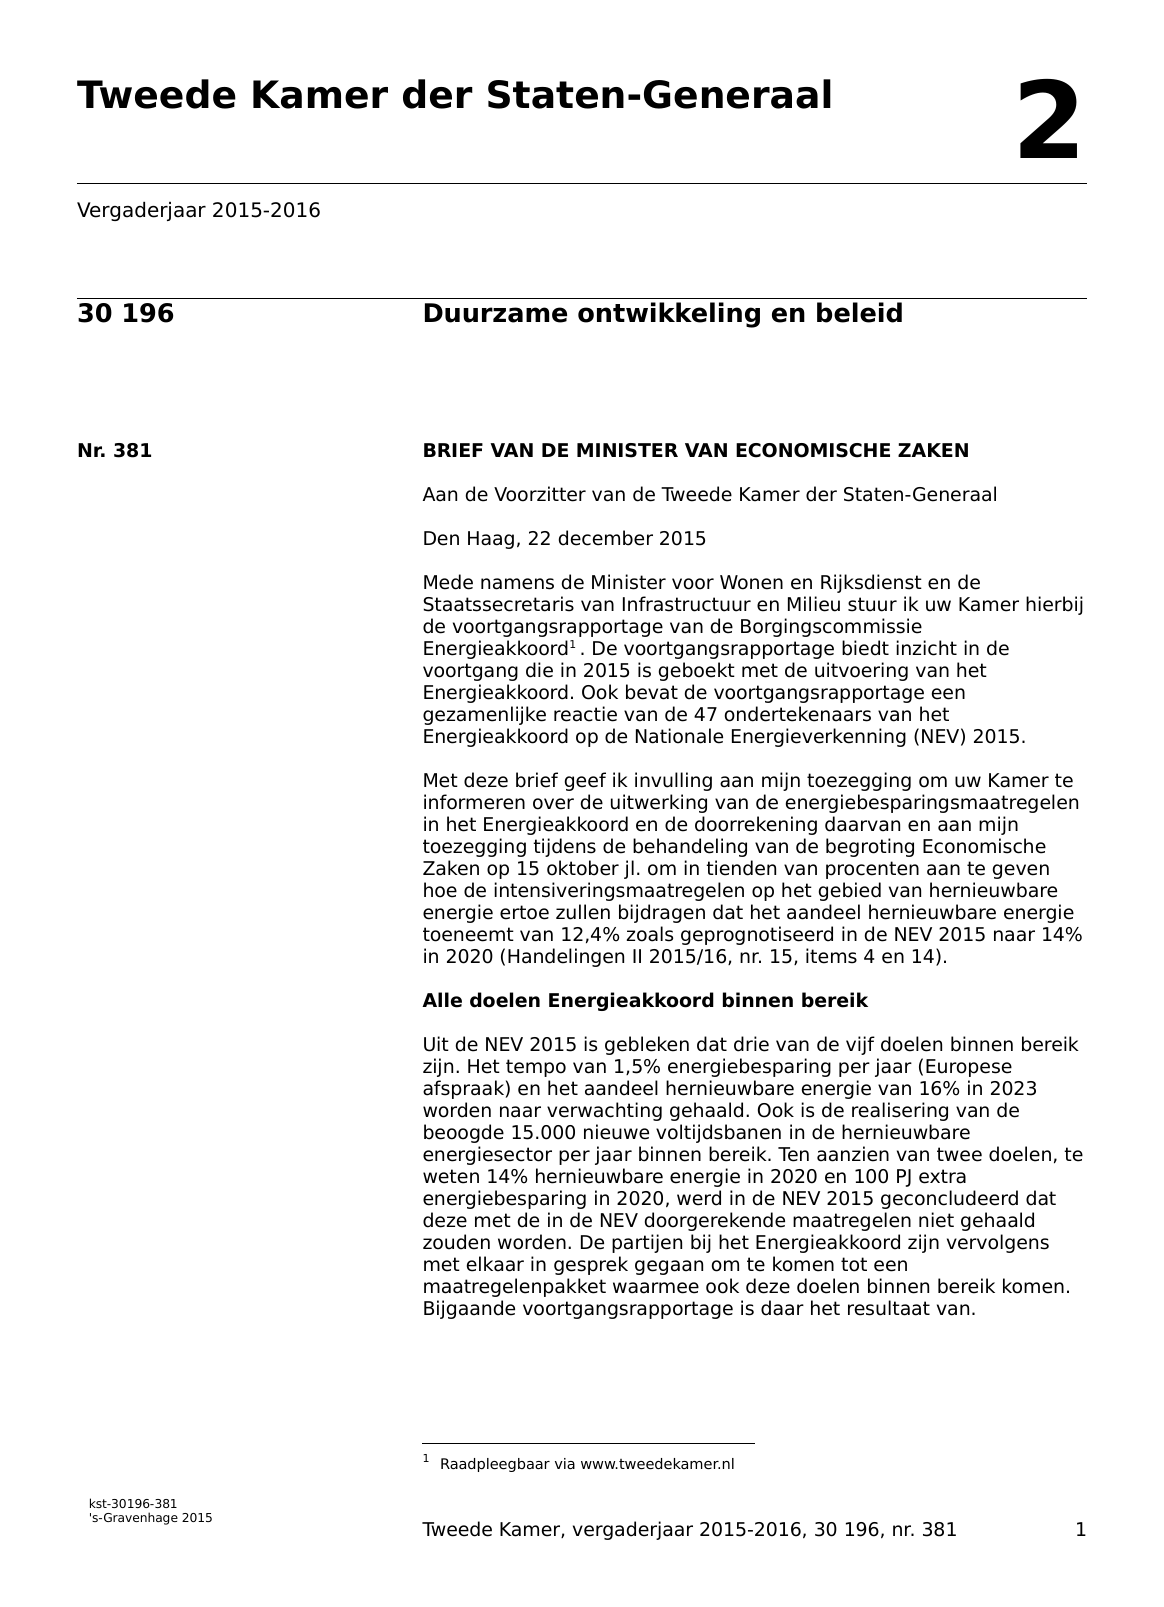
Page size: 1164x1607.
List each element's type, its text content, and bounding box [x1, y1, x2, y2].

table_header 2 [886, 59, 1087, 183]
subtitle 30 196 Duurzame ontwikkeling en beleid [77, 299, 1087, 329]
text Mede namens de Minister voor Wonen en Rijksdienst en de Staatssecretaris van Infrastructuur en Milieu stuur ik uw Kamer hierbij de voortgangsrapportage van de Borgingscommissie Energieakkoord. De voortgangsrapportage biedt inzicht in de voortgang die in 2015 is geboekt met de uitvoering van het Energieakkoord. Ook bevat de voortgangsrapportage een gezamenlijke reactie van de 47 ondertekenaars van het Energieakkoord op de Nationale Energieverkenning (NEV) 2015. [422, 572, 1087, 748]
text Raadpleegbaar via www.tweedekamer.nl [422, 1452, 1087, 1474]
subtitle Nr. 381 BRIEF VAN DE MINISTER VAN ECONOMISCHE ZAKEN [77, 440, 1087, 462]
table_cell Vergaderjaar 2015-2016 [77, 184, 1087, 298]
text kst-30196-381 [88, 1497, 323, 1511]
text Den Haag, 22 december 2015 [422, 528, 1087, 550]
text Aan de Voorzitter van de Tweede Kamer der Staten-Generaal [422, 484, 1087, 506]
table_header Tweede Kamer der Staten-Generaal [77, 59, 886, 183]
subtitle Alle doelen Energieakkoord binnen bereik [422, 990, 1087, 1012]
text Uit de NEV 2015 is gebleken dat drie van de vijf doelen binnen bereik zijn. Het tempo van 1,5% energiebesparing per jaar (Europese afspraak) en het aandeel hernieuwbare energie van 16% in 2023 worden naar verwachting gehaald. Ook is de realisering van de beoogde 15.000 nieuwe voltijdsbanen in de hernieuwbare energiesector per jaar binnen bereik. Ten aanzien van twee doelen, te weten 14% hernieuwbare energie in 2020 en 100 PJ extra energiebesparing in 2020, werd in de NEV 2015 geconcludeerd dat deze met de in de NEV doorgerekende maatregelen niet gehaald zouden worden. De partijen bij het Energieakkoord zijn vervolgens met elkaar in gesprek gegaan om te komen tot een maatregelenpakket waarmee ook deze doelen binnen bereik komen. Bijgaande voortgangsrapportage is daar het resultaat van. [422, 1034, 1087, 1320]
text Met deze brief geef ik invulling aan mijn toezegging om uw Kamer te informeren over de uitwerking van de energiebesparingsmaatregelen in het Energieakkoord en de doorrekening daarvan en aan mijn toezegging tijdens de behandeling van de begroting Economische Zaken op 15 oktober jl. om in tienden van procenten aan te geven hoe de intensiveringsmaatregelen op het gebied van hernieuwbare energie ertoe zullen bijdragen dat het aandeel hernieuwbare energie toeneemt van 12,4% zoals geprognotiseerd in de NEV 2015 naar 14% in 2020 (Handelingen II 2015/16, nr. 15, items 4 en 14). [422, 770, 1087, 968]
text 's-Gravenhage 2015 [88, 1511, 323, 1525]
